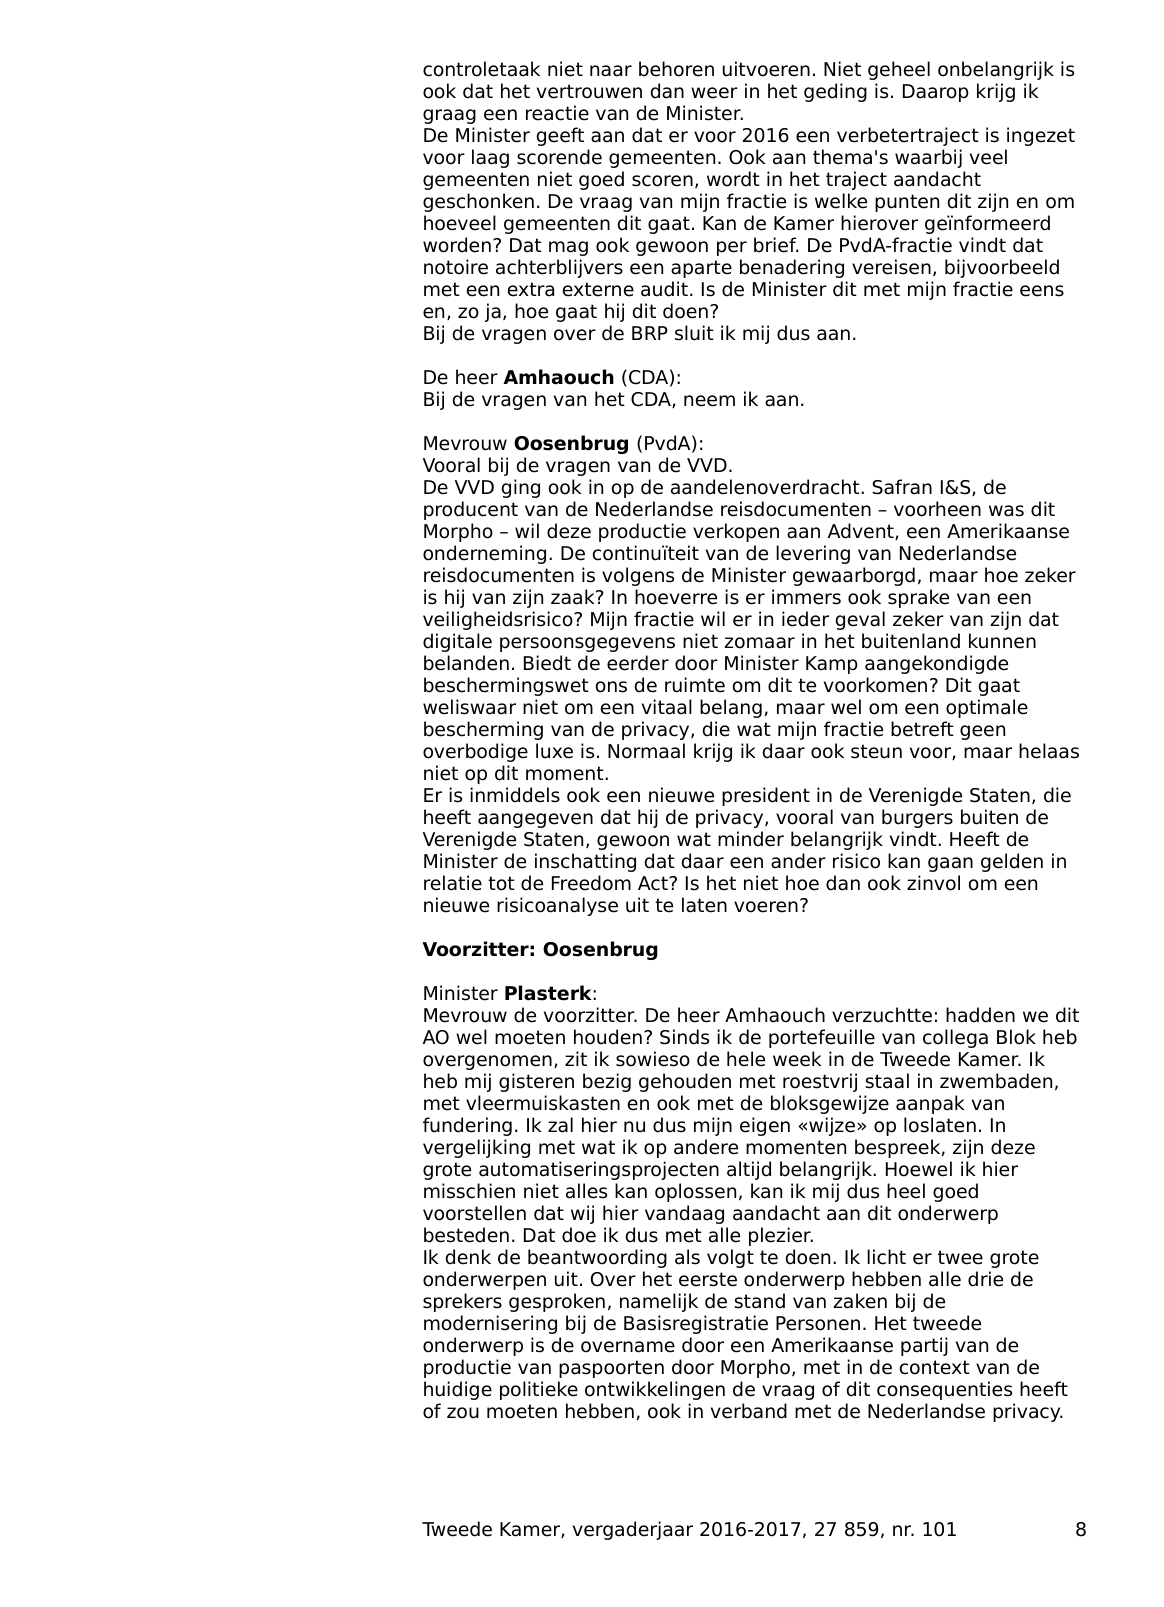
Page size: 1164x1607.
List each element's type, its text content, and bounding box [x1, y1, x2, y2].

text Mevrouw de voorzitter. De heer Amhaouch verzuchtte: hadden we dit AO wel moeten houden? Sinds ik de portefeuille van collega Blok heb overgenomen, zit ik sowieso de hele week in de Tweede Kamer. Ik heb mij gisteren bezig gehouden met roestvrij staal in zwembaden, met vleermuiskasten en ook met de bloksgewijze aanpak van fundering. Ik zal hier nu dus mijn eigen «wijze» op loslaten. In vergelijking met wat ik op andere momenten bespreek, zijn deze grote automatiseringsprojecten altijd belangrijk. Hoewel ik hier misschien niet alles kan oplossen, kan ik mij dus heel goed voorstellen dat wij hier vandaag aandacht aan dit onderwerp besteden. Dat doe ik dus met alle plezier. [422, 1005, 1087, 1247]
text controletaak niet naar behoren uitvoeren. Niet geheel onbelangrijk is ook dat het vertrouwen dan weer in het geding is. Daarop krijg ik graag een reactie van de Minister. [422, 59, 1087, 125]
text Bij de vragen over de BRP sluit ik mij dus aan. [422, 323, 1087, 345]
text De VVD ging ook in op de aandelenoverdracht. Safran I&S, de producent van de Nederlandse reisdocumenten – voorheen was dit Morpho – wil deze productie verkopen aan Advent, een Amerikaanse onderneming. De continuïteit van de levering van Nederlandse reisdocumenten is volgens de Minister gewaarborgd, maar hoe zeker is hij van zijn zaak? In hoeverre is er immers ook sprake van een veiligheidsrisico? Mijn fractie wil er in ieder geval zeker van zijn dat digitale persoonsgegevens niet zomaar in het buitenland kunnen belanden. Biedt de eerder door Minister Kamp aangekondigde beschermingswet ons de ruimte om dit te voorkomen? Dit gaat weliswaar niet om een vitaal belang, maar wel om een optimale bescherming van de privacy, die wat mijn fractie betreft geen overbodige luxe is. Normaal krijg ik daar ook steun voor, maar helaas niet op dit moment. [422, 477, 1087, 785]
subtitle Voorzitter: Oosenbrug [422, 939, 1087, 961]
text Ik denk de beantwoording als volgt te doen. Ik licht er twee grote onderwerpen uit. Over het eerste onderwerp hebben alle drie de sprekers gesproken, namelijk de stand van zaken bij de modernisering bij de Basisregistratie Personen. Het tweede onderwerp is de overname door een Amerikaanse partij van de productie van paspoorten door Morpho, met in de context van de huidige politieke ontwikkelingen de vraag of dit consequenties heeft of zou moeten hebben, ook in verband met de Nederlandse privacy. [422, 1247, 1087, 1423]
text De heer Amhaouch (CDA): [422, 367, 1087, 389]
text Er is inmiddels ook een nieuwe president in de Verenigde Staten, die heeft aangegeven dat hij de privacy, vooral van burgers buiten de Verenigde Staten, gewoon wat minder belangrijk vindt. Heeft de Minister de inschatting dat daar een ander risico kan gaan gelden in relatie tot de Freedom Act? Is het niet hoe dan ook zinvol om een nieuwe risicoanalyse uit te laten voeren? [422, 785, 1087, 917]
text Minister Plasterk: [422, 983, 1087, 1005]
text Vooral bij de vragen van de VVD. [422, 455, 1087, 477]
text Bij de vragen van het CDA, neem ik aan. [422, 389, 1087, 411]
text De Minister geeft aan dat er voor 2016 een verbetertraject is ingezet voor laag scorende gemeenten. Ook aan thema's waarbij veel gemeenten niet goed scoren, wordt in het traject aandacht geschonken. De vraag van mijn fractie is welke punten dit zijn en om hoeveel gemeenten dit gaat. Kan de Kamer hierover geïnformeerd worden? Dat mag ook gewoon per brief. De PvdA-fractie vindt dat notoire achterblijvers een aparte benadering vereisen, bijvoorbeeld met een extra externe audit. Is de Minister dit met mijn fractie eens en, zo ja, hoe gaat hij dit doen? [422, 125, 1087, 323]
text Mevrouw Oosenbrug (PvdA): [422, 433, 1087, 455]
